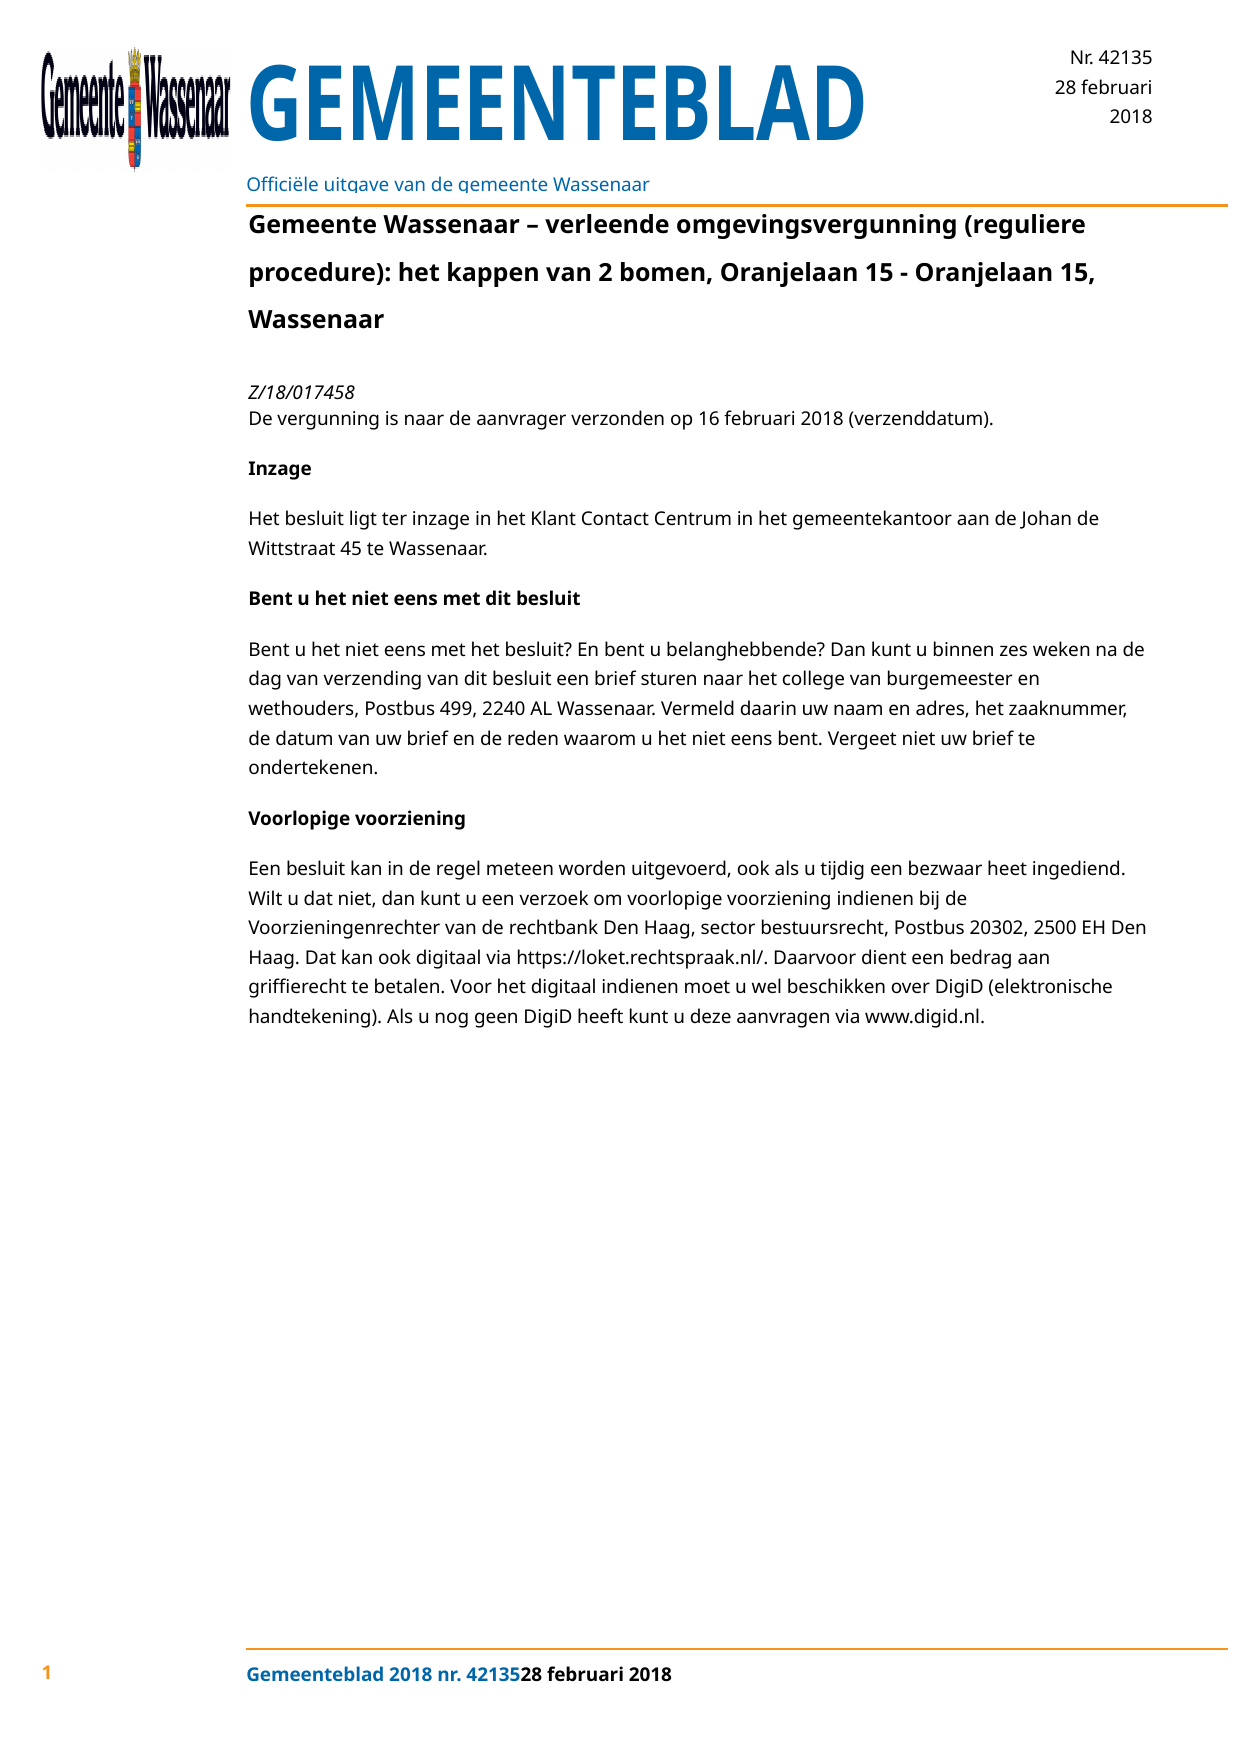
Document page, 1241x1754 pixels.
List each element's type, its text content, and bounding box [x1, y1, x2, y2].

text Inzage [248, 455, 1152, 481]
picture [41, 47, 231, 172]
text Gemeente Wassenaar – verleende omgevingsvergunning (reguliere procedure): het kappen van 2 bomen, Oranjelaan 15 - Oranjelaan 15, Wassenaar [248, 207, 1152, 336]
text Bent u het niet eens met het besluit? En bent u belanghebbende? Dan kunt u binnen zes weken na de dag van verzending van dit besluit een brief sturen naar het college van burgemeester en wethouders, Postbus 499, 2240 AL Wassenaar. Vermeld daarin uw naam en adres, het zaaknummer, de datum van uw brief en de reden waarom u het niet eens bent. Vergeet niet uw brief te ondertekenen. [248, 636, 1152, 780]
text Voorlopige voorziening [248, 805, 1152, 831]
text Een besluit kan in de regel meteen worden uitgevoerd, ook als u tijdig een bezwaar heet ingediend. Wilt u dat niet, dan kunt u een verzoek om voorlopige voorziening indienen bij de Voorzieningenrechter van de rechtbank Den Haag, sector bestuursrecht, Postbus 20302, 2500 EH Den Haag. Dat kan ook digitaal via https://loket.rechtspraak.nl/. Daarvoor dient een bedrag aan griffierecht te betalen. Voor het digitaal indienen moet u wel beschikken over DigiD (elektronische handtekening). Als u nog geen DigiD heeft kunt u deze aanvragen via www.digid.nl. [248, 855, 1152, 1029]
text Het besluit ligt ter inzage in het Klant Contact Centrum in het gemeentekantoor aan de Johan de Wittstraat 45 te Wassenaar. [248, 506, 1152, 561]
text De vergunning is naar de aanvrager verzonden op 16 februari 2018 (verzenddatum). [248, 405, 1152, 431]
text Z/18/017458 [248, 379, 1152, 405]
text Bent u het niet eens met dit besluit [248, 586, 1152, 611]
